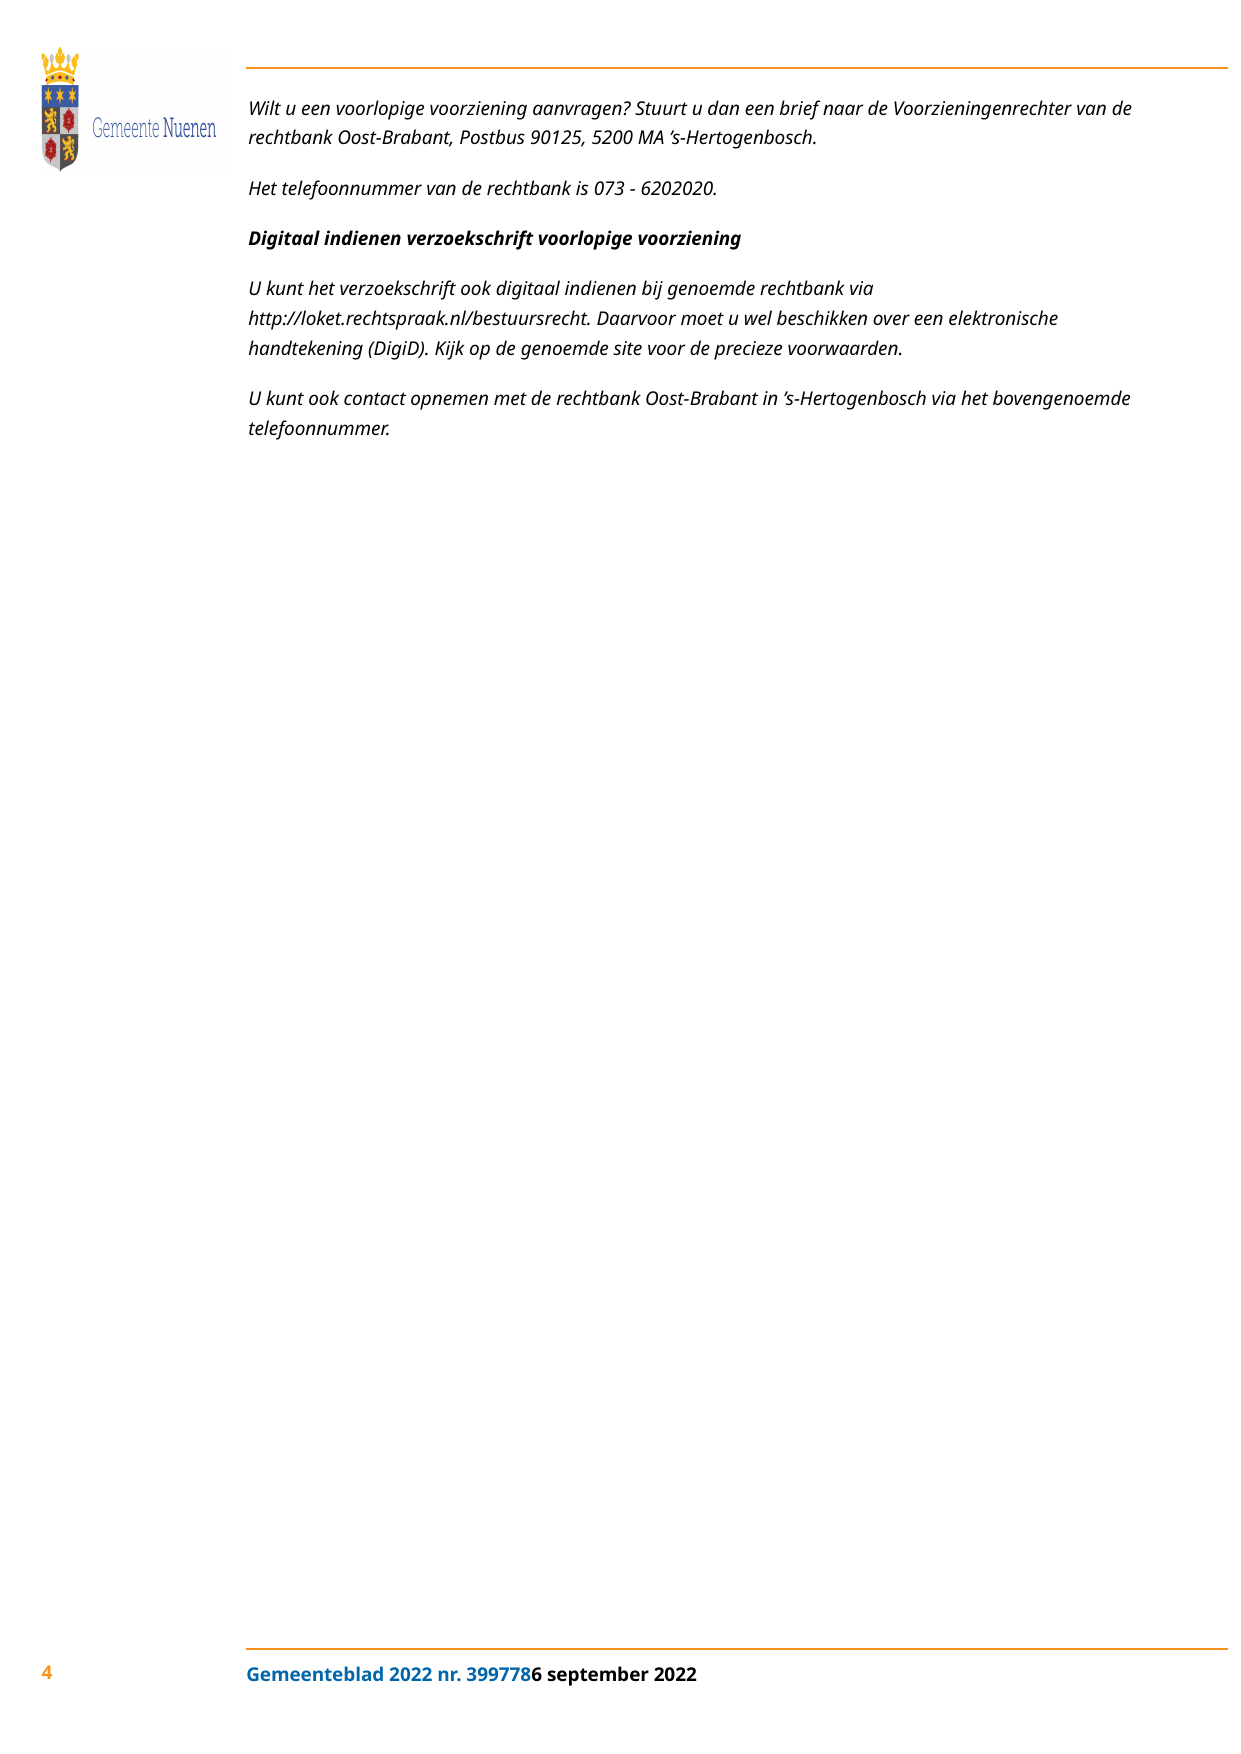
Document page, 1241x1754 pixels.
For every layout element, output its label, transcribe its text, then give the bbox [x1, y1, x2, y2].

text Digitaal indienen verzoekschrift voorlopige voorziening [248, 225, 1152, 251]
text Het telefoonnummer van de rechtbank is 073 - 6202020. [248, 175, 1152, 201]
text U kunt ook contact opnemen met de rechtbank Oost-Brabant in ’s-Hertogenbosch via het bovengenoemde telefoonnummer. [248, 385, 1152, 441]
text Wilt u een voorlopige voorziening aanvragen? Stuurt u dan een brief naar de Voorzieningenrechter van de rechtbank Oost-Brabant, Postbus 90125, 5200 MA ’s-Hertogenbosch. [248, 95, 1152, 150]
picture [41, 47, 231, 172]
text U kunt het verzoekschrift ook digitaal indienen bij genoemde rechtbank via http://loket.rechtspraak.nl/bestuursrecht. Daarvoor moet u wel beschikken over een elektronische handtekening (DigiD). Kijk op de genoemde site voor de precieze voorwaarden. [248, 276, 1152, 361]
